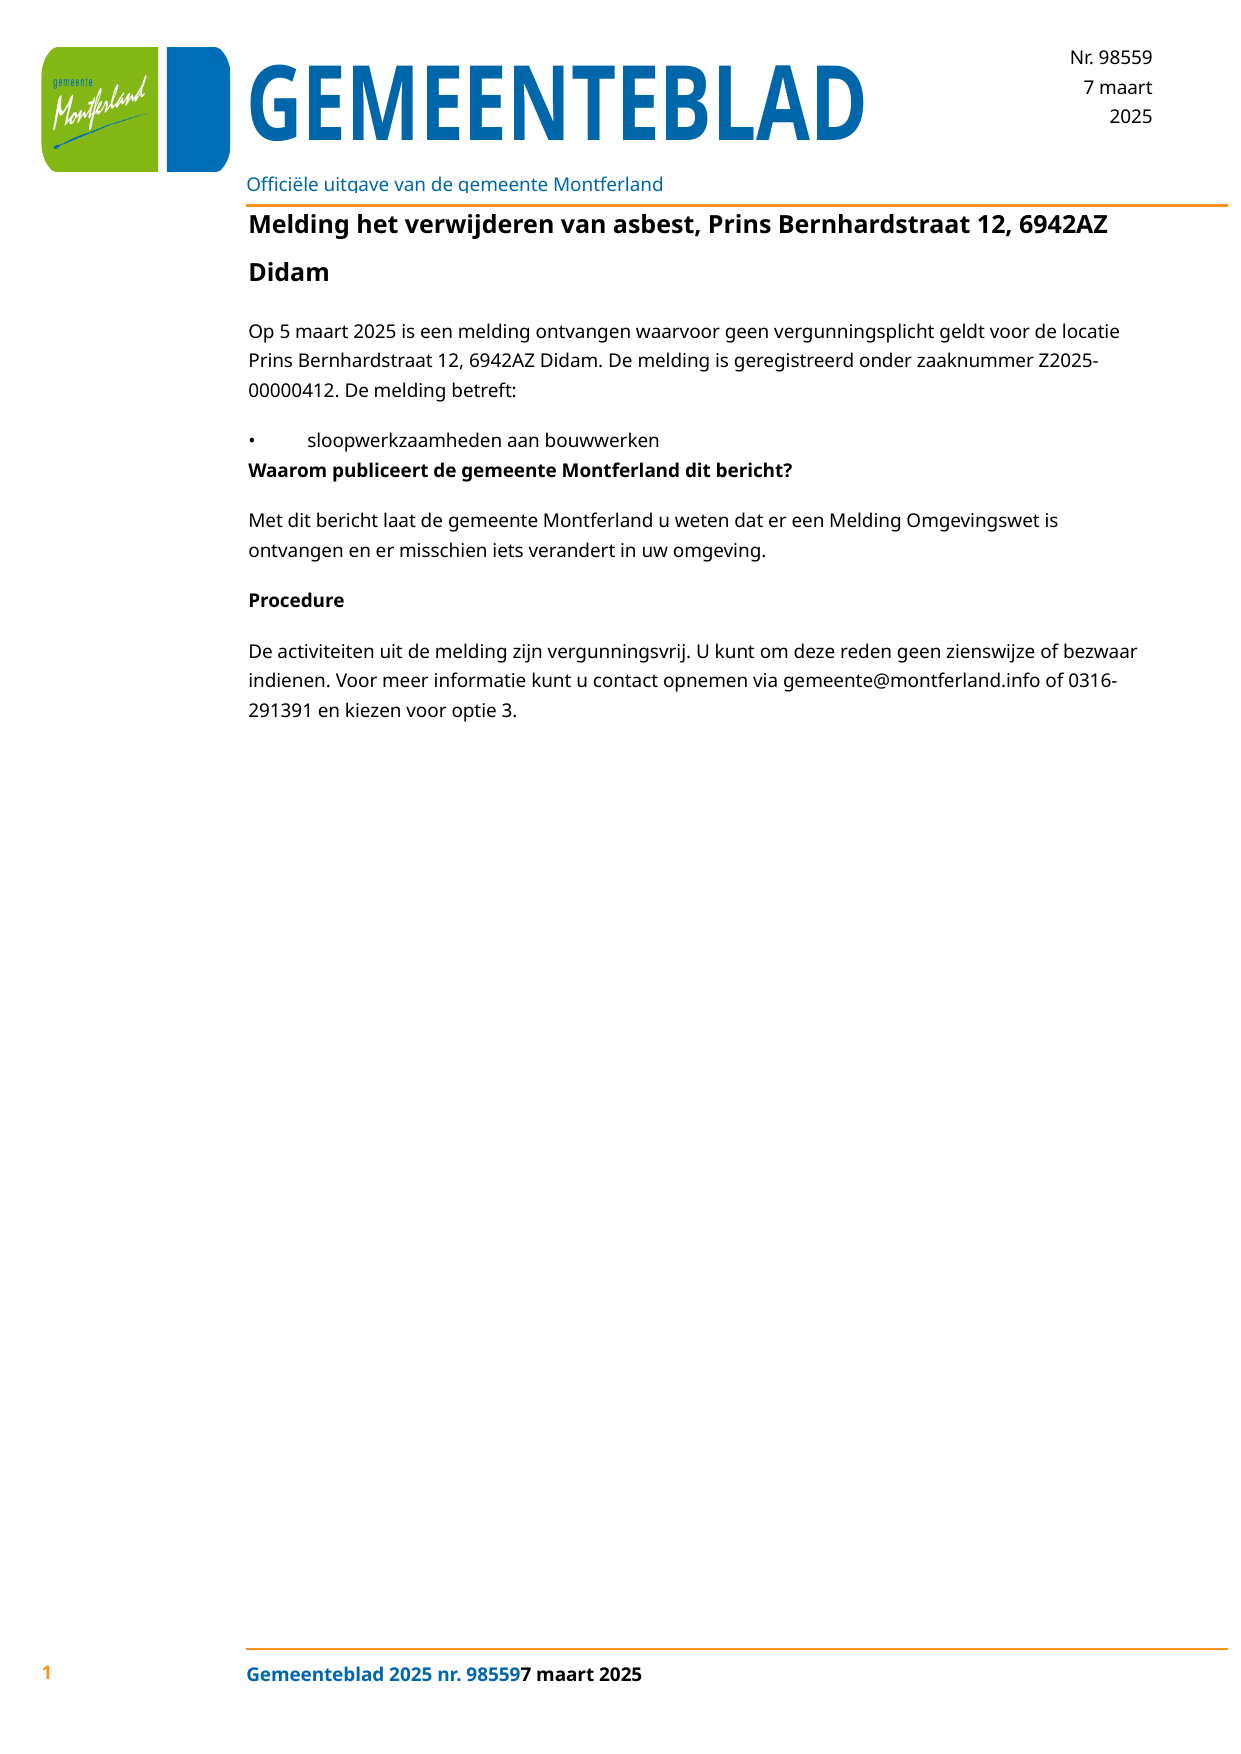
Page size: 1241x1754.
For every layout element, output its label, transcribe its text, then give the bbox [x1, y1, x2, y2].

text Melding het verwijderen van asbest, Prins Bernhardstraat 12, 6942AZ Didam [248, 207, 1152, 288]
text Waarom publiceert de gemeente Montferland dit bericht? [248, 457, 1152, 483]
picture [41, 47, 231, 172]
text Met dit bericht laat de gemeente Montferland u weten dat er een Melding Omgevingswet is ontvangen en er misschien iets verandert in uw omgeving. [248, 507, 1152, 563]
text Op 5 maart 2025 is een melding ontvangen waarvoor geen vergunningsplicht geldt voor de locatie Prins Bernhardstraat 12, 6942AZ Didam. De melding is geregistreerd onder zaaknummer Z2025-00000412. De melding betreft: [248, 318, 1152, 403]
text De activiteiten uit de melding zijn vergunningsvrij. U kunt om deze reden geen zienswijze of bezwaar indienen. Voor meer informatie kunt u contact opnemen via gemeente@montferland.info of 0316-291391 en kiezen voor optie 3. [248, 638, 1152, 723]
text Procedure [248, 587, 1152, 613]
list sloopwerkzaamheden aan bouwwerken [248, 427, 1152, 453]
